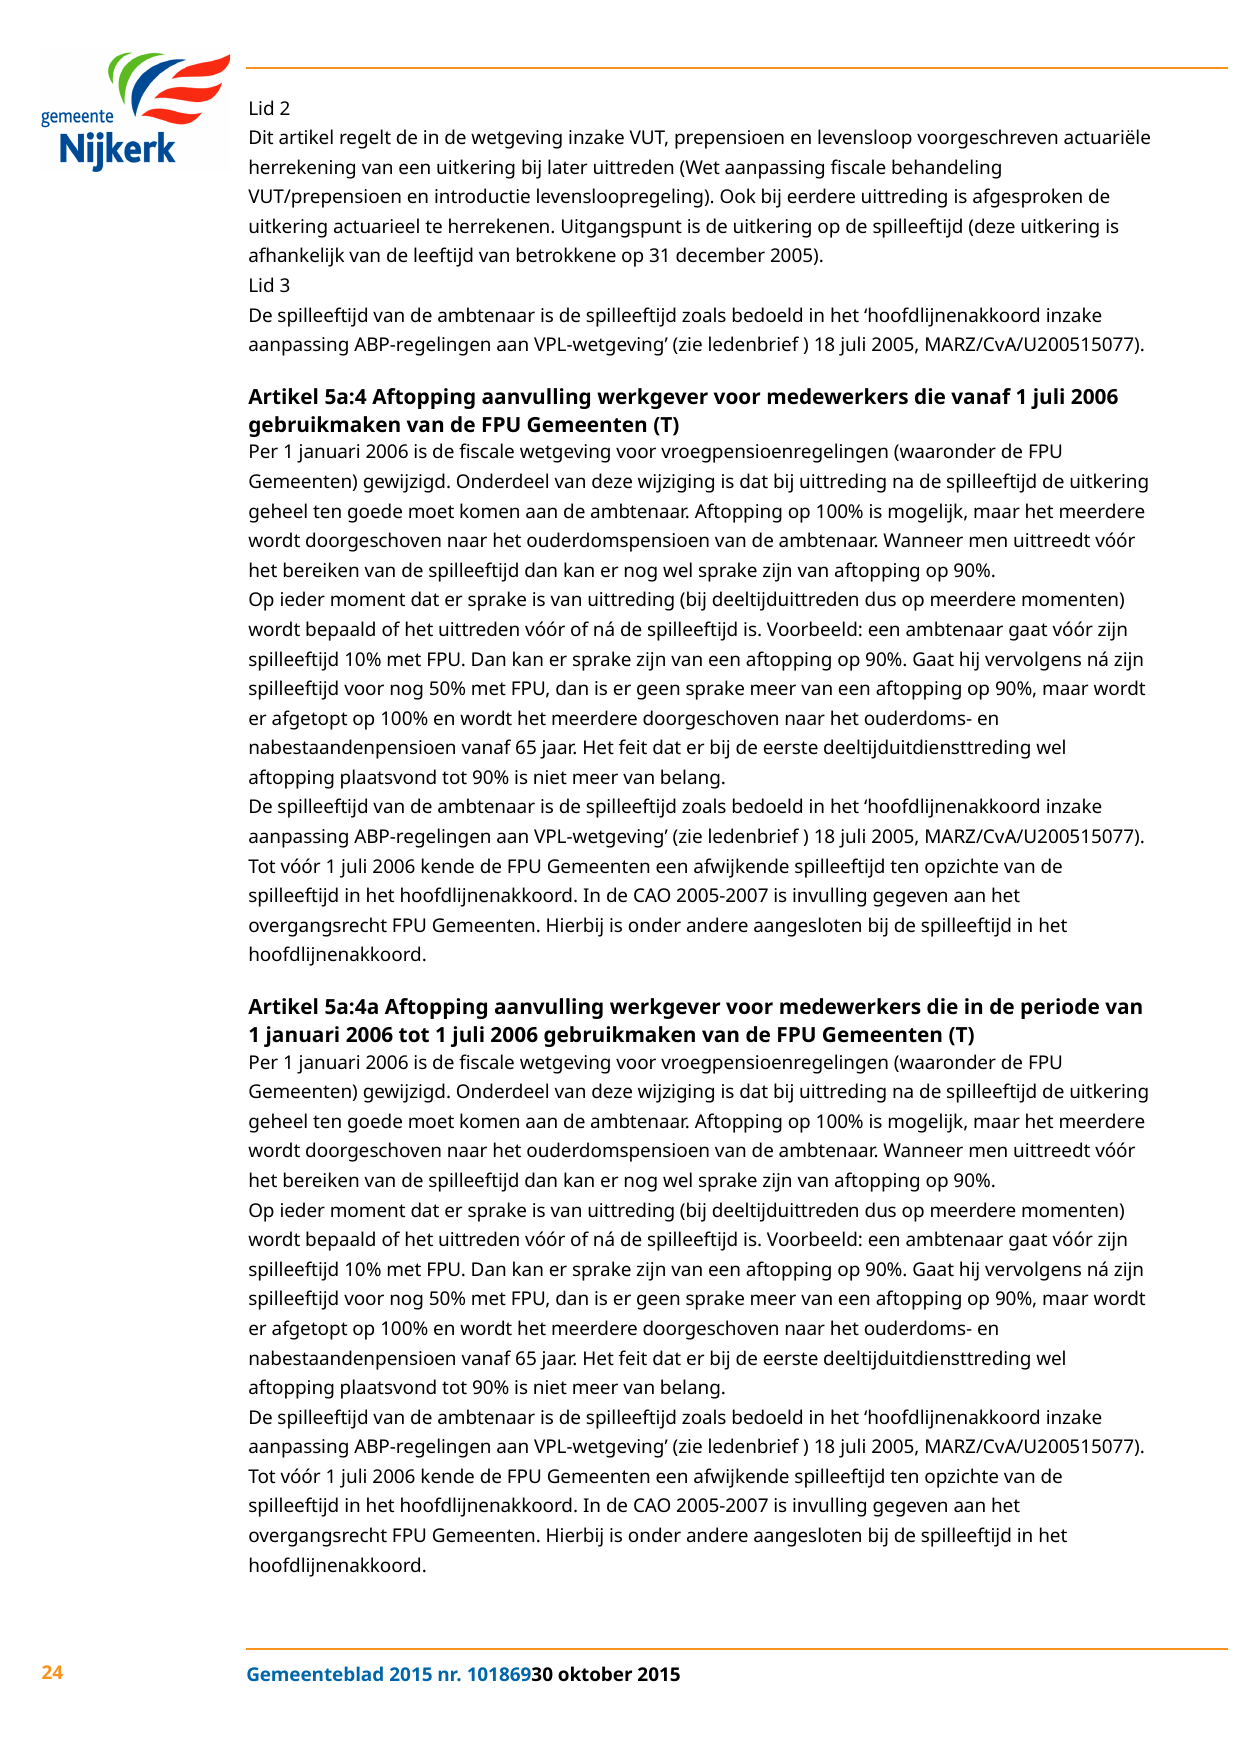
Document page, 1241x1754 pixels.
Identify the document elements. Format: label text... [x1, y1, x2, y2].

text Dit artikel regelt de in de wetgeving inzake VUT, prepensioen en levensloop voorgeschreven actuariële herrekening van een uitkering bij later uittreden (Wet aanpassing fiscale behandeling VUT/prepensioen en introductie levensloopregeling). Ook bij eerdere uittreding is afgesproken de uitkering actuarieel te herrekenen. Uitgangspunt is de uitkering op de spilleeftijd (deze uitkering is afhankelijk van de leeftijd van betrokkene op 31 december 2005). [248, 124, 1152, 268]
text Artikel 5a:4a Aftopping aanvulling werkgever voor medewerkers die in de periode van 1 januari 2006 tot 1 juli 2006 gebruikmaken van de FPU Gemeenten (T) [248, 992, 1152, 1049]
text Lid 3 [248, 272, 1152, 298]
text Per 1 januari 2006 is de fiscale wetgeving voor vroegpensioenregelingen (waaronder de FPU Gemeenten) gewijzigd. Onderdeel van deze wijziging is dat bij uittreding na de spilleeftijd de uitkering geheel ten goede moet komen aan de ambtenaar. Aftopping op 100% is mogelijk, maar het meerdere wordt doorgeschoven naar het ouderdomspensioen van de ambtenaar. Wanneer men uittreedt vóór het bereiken van de spilleeftijd dan kan er nog wel sprake zijn van aftopping op 90%. [248, 439, 1152, 583]
text De spilleeftijd van de ambtenaar is de spilleeftijd zoals bedoeld in het ‘hoofdlijnenakkoord inzake aanpassing ABP-regelingen aan VPL-wetgeving’ (zie ledenbrief ) 18 juli 2005, MARZ/CvA/U200515077). Tot vóór 1 juli 2006 kende de FPU Gemeenten een afwijkende spilleeftijd ten opzichte van de spilleeftijd in het hoofdlijnenakkoord. In de CAO 2005-2007 is invulling gegeven aan het overgangsrecht FPU Gemeenten. Hierbij is onder andere aangesloten bij de spilleeftijd in het hoofdlijnenakkoord. [248, 1404, 1152, 1578]
text Op ieder moment dat er sprake is van uittreding (bij deeltijduittreden dus op meerdere momenten) wordt bepaald of het uittreden vóór of ná de spilleeftijd is. Voorbeeld: een ambtenaar gaat vóór zijn spilleeftijd 10% met FPU. Dan kan er sprake zijn van een aftopping op 90%. Gaat hij vervolgens ná zijn spilleeftijd voor nog 50% met FPU, dan is er geen sprake meer van een aftopping op 90%, maar wordt er afgetopt op 100% en wordt het meerdere doorgeschoven naar het ouderdoms- en nabestaandenpensioen vanaf 65 jaar. Het feit dat er bij de eerste deeltijduitdiensttreding wel aftopping plaatsvond tot 90% is niet meer van belang. [248, 587, 1152, 790]
text Artikel 5a:4 Aftopping aanvulling werkgever voor medewerkers die vanaf 1 juli 2006 gebruikmaken van de FPU Gemeenten (T) [248, 382, 1152, 439]
text De spilleeftijd van de ambtenaar is de spilleeftijd zoals bedoeld in het ‘hoofdlijnenakkoord inzake aanpassing ABP-regelingen aan VPL-wetgeving’ (zie ledenbrief ) 18 juli 2005, MARZ/CvA/U200515077). [248, 302, 1152, 357]
text Lid 2 [248, 95, 1152, 121]
text Op ieder moment dat er sprake is van uittreding (bij deeltijduittreden dus op meerdere momenten) wordt bepaald of het uittreden vóór of ná de spilleeftijd is. Voorbeeld: een ambtenaar gaat vóór zijn spilleeftijd 10% met FPU. Dan kan er sprake zijn van een aftopping op 90%. Gaat hij vervolgens ná zijn spilleeftijd voor nog 50% met FPU, dan is er geen sprake meer van een aftopping op 90%, maar wordt er afgetopt op 100% en wordt het meerdere doorgeschoven naar het ouderdoms- en nabestaandenpensioen vanaf 65 jaar. Het feit dat er bij de eerste deeltijduitdiensttreding wel aftopping plaatsvond tot 90% is niet meer van belang. [248, 1197, 1152, 1400]
picture [41, 47, 231, 172]
text De spilleeftijd van de ambtenaar is de spilleeftijd zoals bedoeld in het ‘hoofdlijnenakkoord inzake aanpassing ABP-regelingen aan VPL-wetgeving’ (zie ledenbrief ) 18 juli 2005, MARZ/CvA/U200515077). Tot vóór 1 juli 2006 kende de FPU Gemeenten een afwijkende spilleeftijd ten opzichte van de spilleeftijd in het hoofdlijnenakkoord. In de CAO 2005-2007 is invulling gegeven aan het overgangsrecht FPU Gemeenten. Hierbij is onder andere aangesloten bij de spilleeftijd in het hoofdlijnenakkoord. [248, 794, 1152, 967]
text Per 1 januari 2006 is de fiscale wetgeving voor vroegpensioenregelingen (waaronder de FPU Gemeenten) gewijzigd. Onderdeel van deze wijziging is dat bij uittreding na de spilleeftijd de uitkering geheel ten goede moet komen aan de ambtenaar. Aftopping op 100% is mogelijk, maar het meerdere wordt doorgeschoven naar het ouderdomspensioen van de ambtenaar. Wanneer men uittreedt vóór het bereiken van de spilleeftijd dan kan er nog wel sprake zijn van aftopping op 90%. [248, 1049, 1152, 1193]
